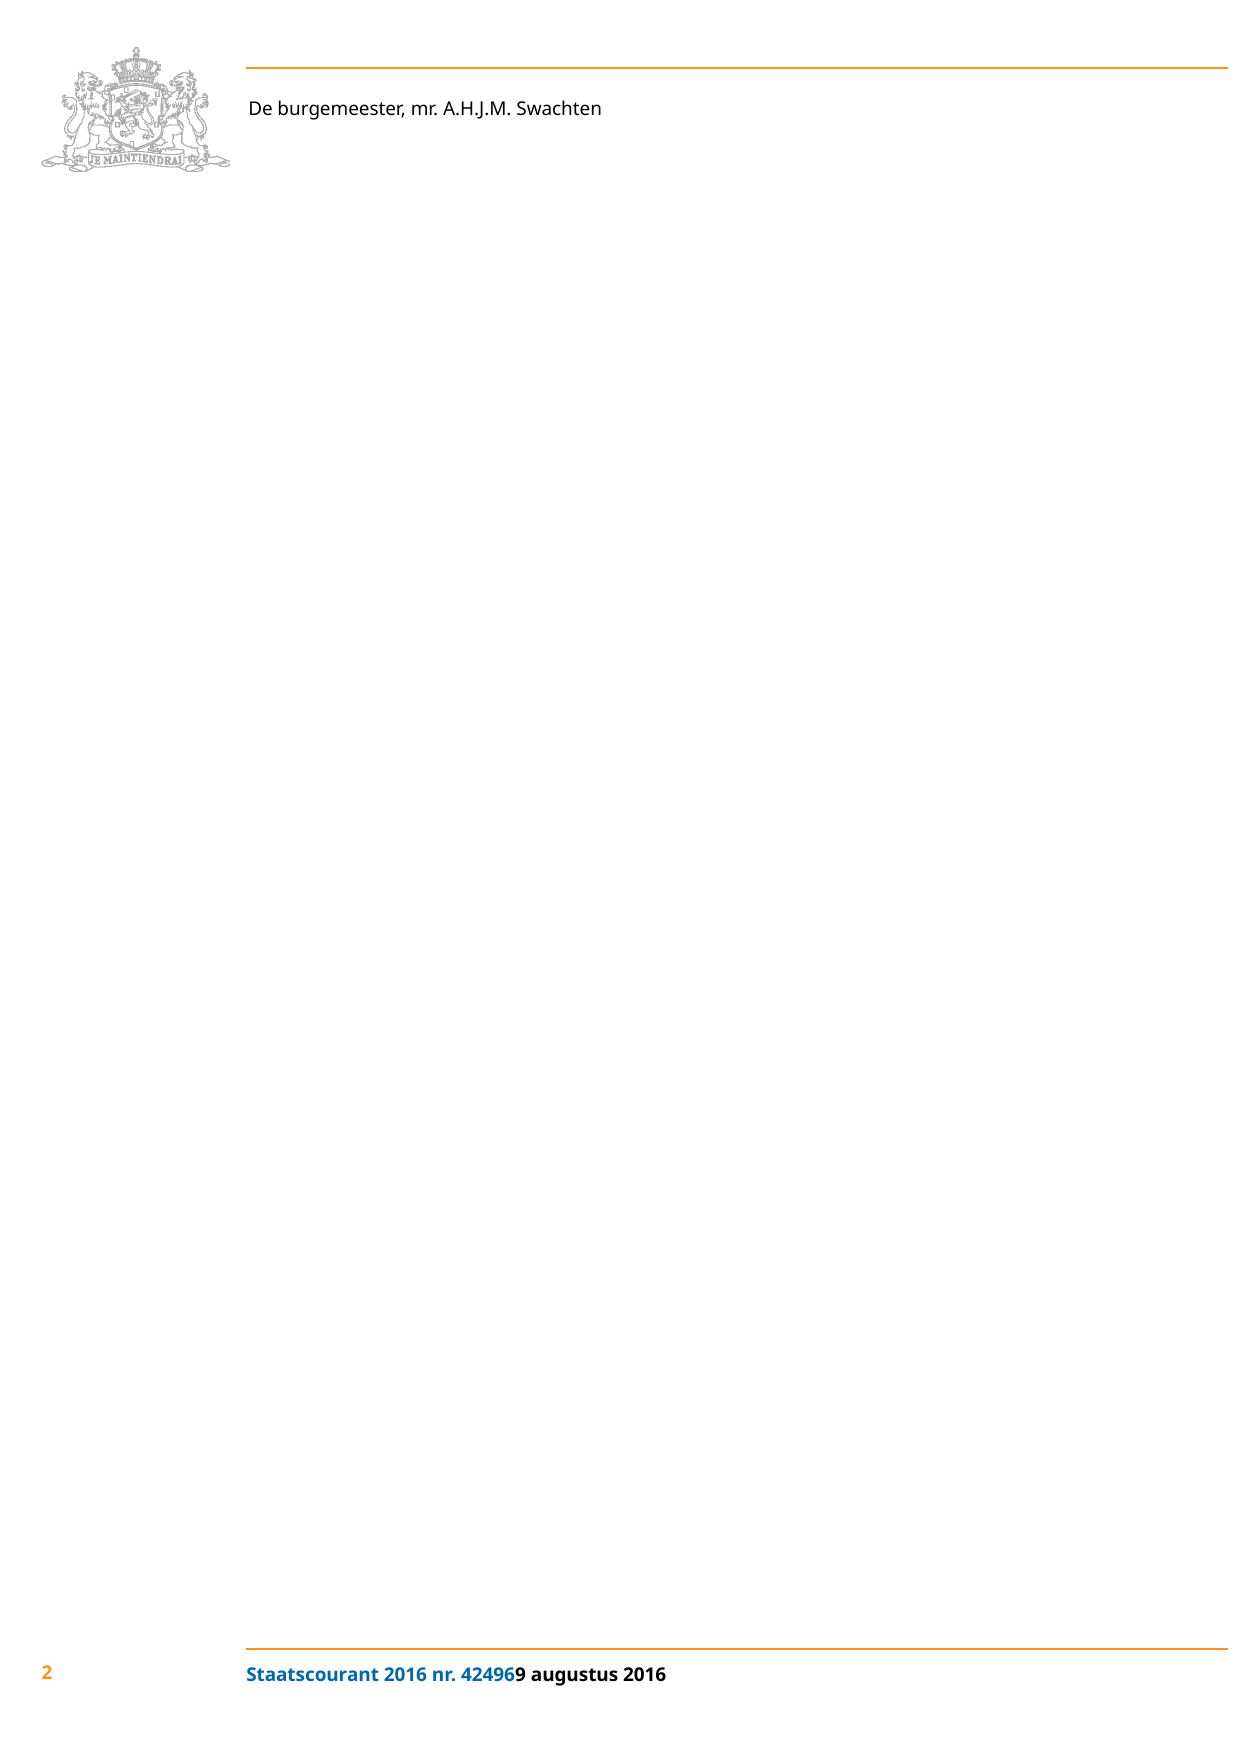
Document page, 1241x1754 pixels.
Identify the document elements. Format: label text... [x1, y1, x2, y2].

picture [41, 47, 231, 172]
text De burgemeester, mr. A.H.J.M. Swachten [248, 95, 1152, 121]
